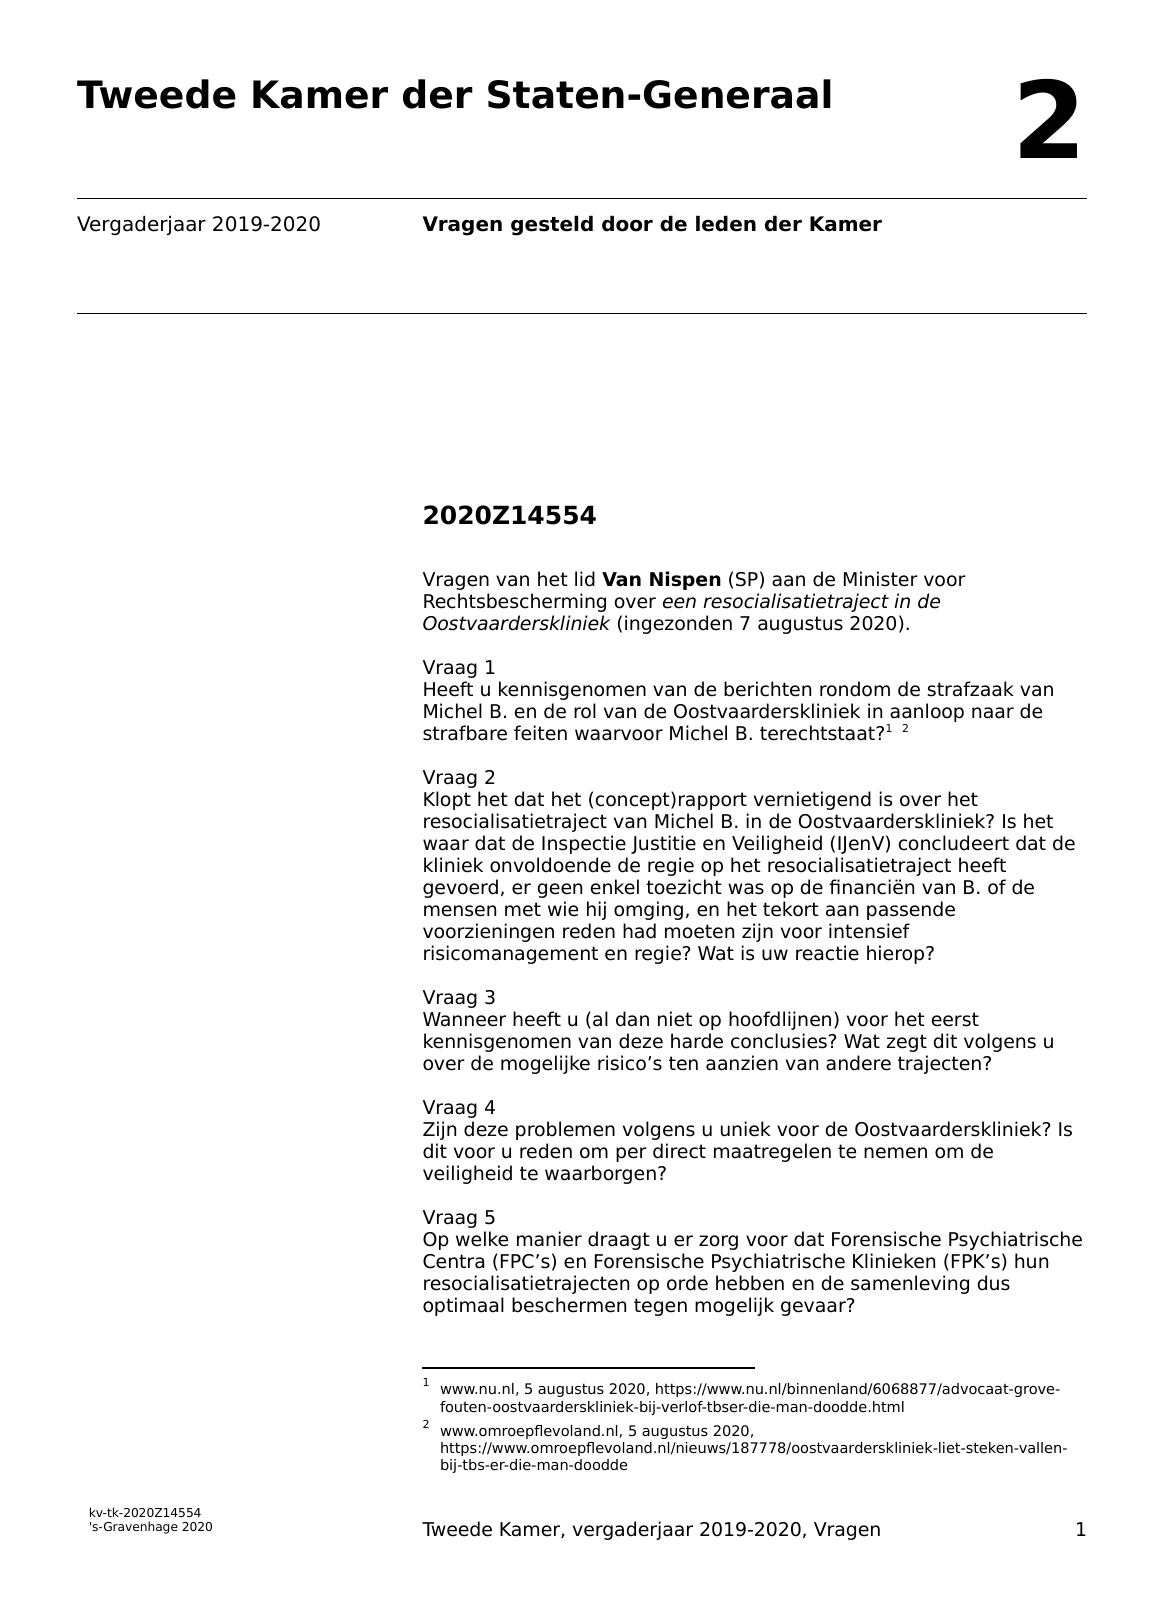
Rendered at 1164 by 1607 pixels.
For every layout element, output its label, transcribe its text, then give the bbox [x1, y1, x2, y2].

text www.omroepflevoland.nl, 5 augustus 2020, https://www.omroepflevoland.nl/nieuws/187778/oostvaarderskliniek-liet-steken-vallen-bij-tbs-er-die-man-doodde [422, 1418, 1087, 1474]
text Vraag 1 [422, 657, 1087, 679]
text Vragen van het lid Van Nispen (SP) aan de Minister voor Rechtsbescherming over een resocialisatietraject in de Oostvaarderskliniek (ingezonden 7 augustus 2020). [422, 569, 1087, 635]
table_header Tweede Kamer der Staten-Generaal [77, 59, 886, 198]
text Vraag 5 [422, 1207, 1087, 1229]
table_cell Vragen gesteld door de leden der Kamer [422, 199, 1087, 313]
text Vraag 2 [422, 767, 1087, 789]
text Klopt het dat het (concept)rapport vernietigend is over het resocialisatietraject van Michel B. in de Oostvaarderskliniek? Is het waar dat de Inspectie Justitie en Veiligheid (IJenV) concludeert dat de kliniek onvoldoende de regie op het resocialisatietraject heeft gevoerd, er geen enkel toezicht was op de financiën van B. of de mensen met wie hij omging, en het tekort aan passende voorzieningen reden had moeten zijn voor intensief risicomanagement en regie? Wat is uw reactie hierop? [422, 789, 1087, 965]
text Zijn deze problemen volgens u uniek voor de Oostvaarderskliniek? Is dit voor u reden om per direct maatregelen te nemen om de veiligheid te waarborgen? [422, 1119, 1087, 1185]
text 's-Gravenhage 2020 [88, 1520, 323, 1534]
text Vraag 4 [422, 1097, 1087, 1119]
text 2020Z14554 [422, 501, 1087, 531]
table_cell Vergaderjaar 2019-2020 [77, 199, 422, 313]
text Wanneer heeft u (al dan niet op hoofdlijnen) voor het eerst kennisgenomen van deze harde conclusies? Wat zegt dit volgens u over de mogelijke risico’s ten aanzien van andere trajecten? [422, 1009, 1087, 1075]
text Op welke manier draagt u er zorg voor dat Forensische Psychiatrische Centra (FPC’s) en Forensische Psychiatrische Klinieken (FPK’s) hun resocialisatietrajecten op orde hebben en de samenleving dus optimaal beschermen tegen mogelijk gevaar? [422, 1229, 1087, 1317]
text Heeft u kennisgenomen van de berichten rondom de strafzaak van Michel B. en de rol van de Oostvaarderskliniek in aanloop naar de strafbare feiten waarvoor Michel B. terechtstaat? [422, 679, 1087, 745]
text kv-tk-2020Z14554 [88, 1506, 323, 1520]
text www.nu.nl, 5 augustus 2020, https://www.nu.nl/binnenland/6068877/advocaat-grove-fouten-oostvaarderskliniek-bij-verlof-tbser-die-man-doodde.html [422, 1377, 1087, 1416]
text Vraag 3 [422, 987, 1087, 1009]
table_header 2 [886, 59, 1087, 198]
